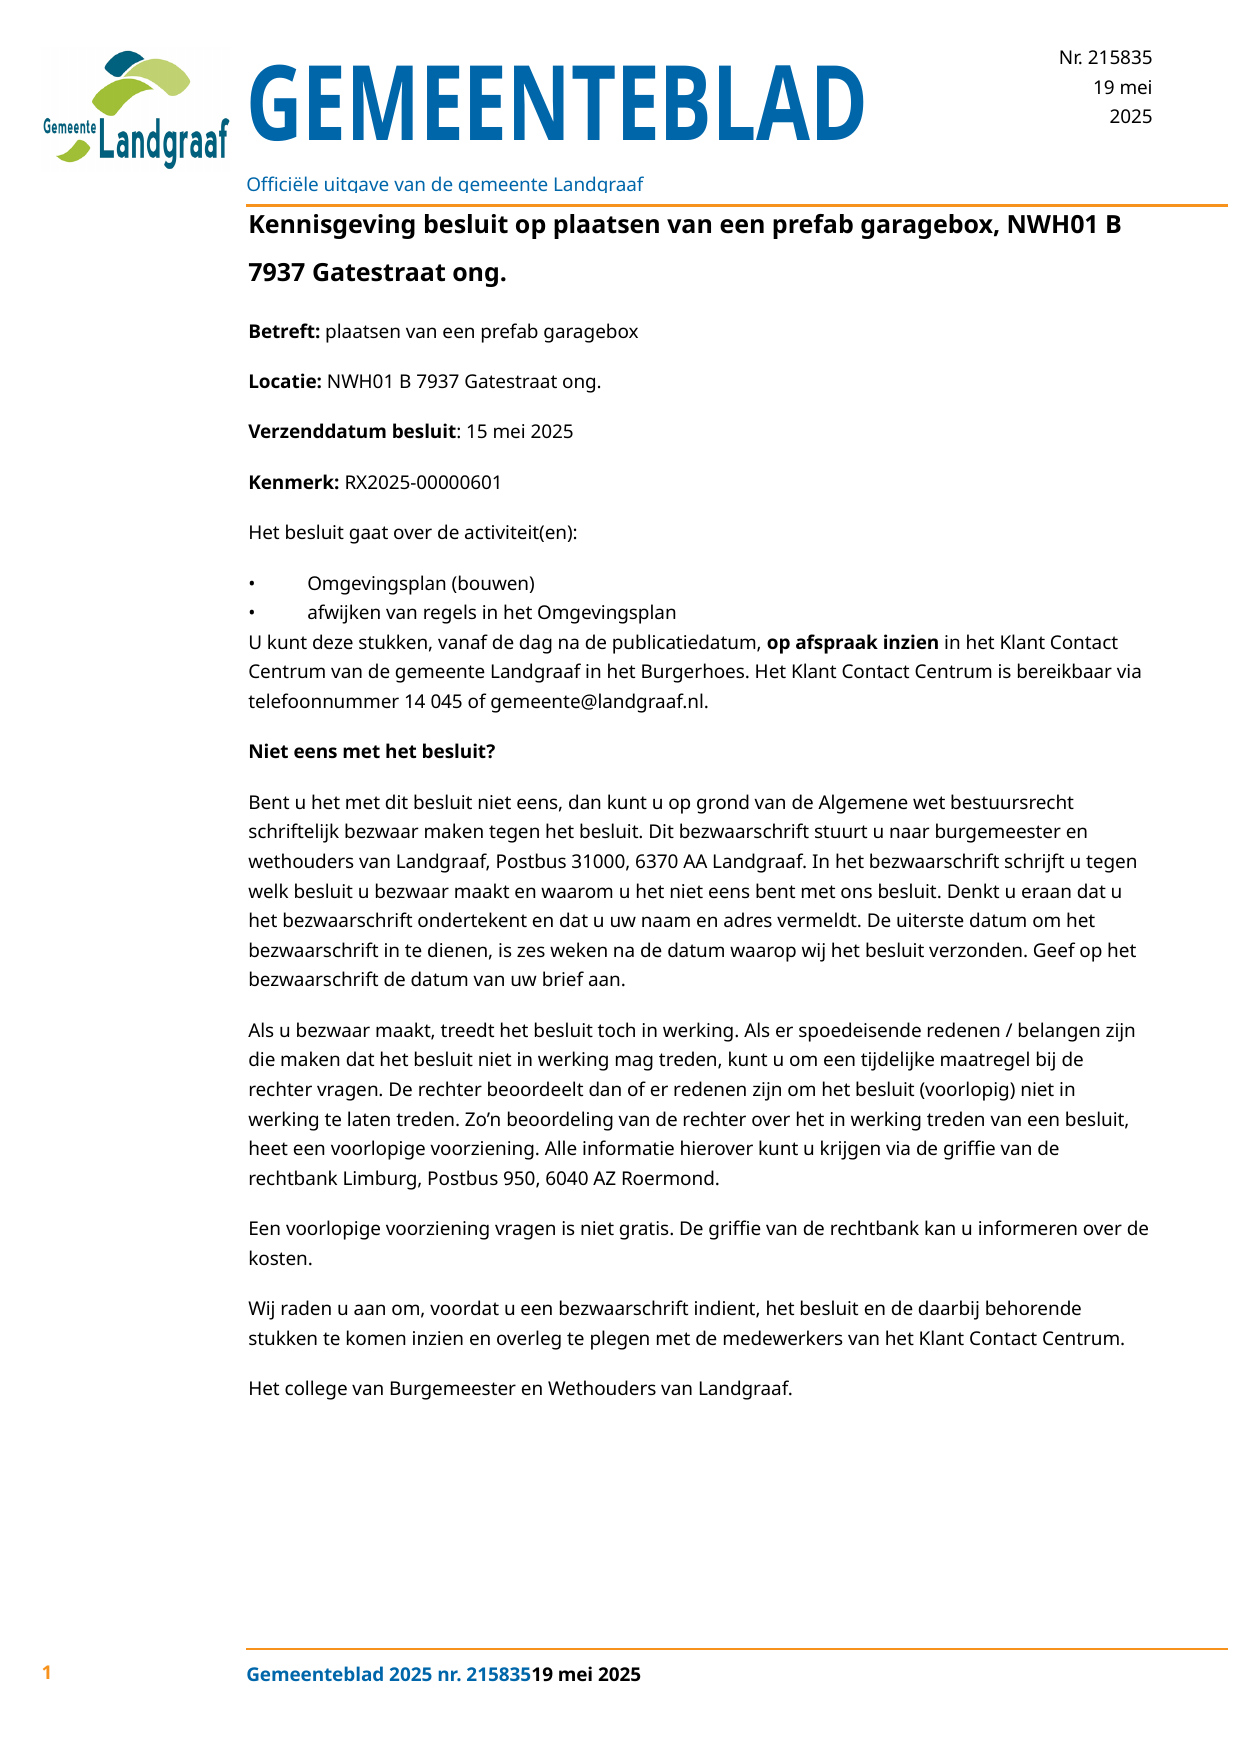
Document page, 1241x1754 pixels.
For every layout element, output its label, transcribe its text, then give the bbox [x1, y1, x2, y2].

text Locatie: NWH01 B 7937 Gatestraat ong. [248, 368, 1152, 394]
text Betreft: plaatsen van een prefab garagebox [248, 318, 1152, 344]
text Kenmerk: RX2025-00000601 [248, 469, 1152, 495]
text Niet eens met het besluit? [248, 739, 1152, 764]
text Een voorlopige voorziening vragen is niet gratis. De griffie van de rechtbank kan u informeren over de kosten. [248, 1215, 1152, 1271]
text U kunt deze stukken, vanaf de dag na de publicatiedatum, op afspraak inzien in het Klant Contact Centrum van de gemeente Landgraaf in het Burgerhoes. Het Klant Contact Centrum is bereikbaar via telefoonnummer 14 045 of gemeente@landgraaf.nl. [248, 629, 1152, 714]
text Bent u het met dit besluit niet eens, dan kunt u op grond van de Algemene wet bestuursrecht schriftelijk bezwaar maken tegen het besluit. Dit bezwaarschrift stuurt u naar burgemeester en wethouders van Landgraaf, Postbus 31000, 6370 AA Landgraaf. In het bezwaarschrift schrijft u tegen welk besluit u bezwaar maakt en waarom u het niet eens bent met ons besluit. Denkt u eraan dat u het bezwaarschrift ondertekent en dat u uw naam en adres vermeldt. De uiterste datum om het bezwaarschrift in te dienen, is zes weken na de datum waarop wij het besluit verzonden. Geef op het bezwaarschrift de datum van uw brief aan. [248, 789, 1152, 992]
text Verzenddatum besluit: 15 mei 2025 [248, 419, 1152, 444]
text Het besluit gaat over de activiteit(en): [248, 519, 1152, 545]
text Het college van Burgemeester en Wethouders van Landgraaf. [248, 1375, 1152, 1401]
list afwijken van regels in het Omgevingsplan [248, 599, 1152, 625]
text Als u bezwaar maakt, treedt het besluit toch in werking. Als er spoedeisende redenen / belangen zijn die maken dat het besluit niet in werking mag treden, kunt u om een tijdelijke maatregel bij de rechter vragen. De rechter beoordeelt dan of er redenen zijn om het besluit (voorlopig) niet in werking te laten treden. Zo’n beoordeling van de rechter over het in werking treden van een besluit, heet een voorlopige voorziening. Alle informatie hierover kunt u krijgen via de griffie van de rechtbank Limburg, Postbus 950, 6040 AZ Roermond. [248, 1017, 1152, 1191]
list Omgevingsplan (bouwen) [248, 570, 1152, 596]
text Wij raden u aan om, voordat u een bezwaarschrift indient, het besluit en de daarbij behorende stukken te komen inzien en overleg te plegen met de medewerkers van het Klant Contact Centrum. [248, 1295, 1152, 1351]
picture [41, 47, 231, 172]
text Kennisgeving besluit op plaatsen van een prefab garagebox, NWH01 B 7937 Gatestraat ong. [248, 207, 1152, 288]
